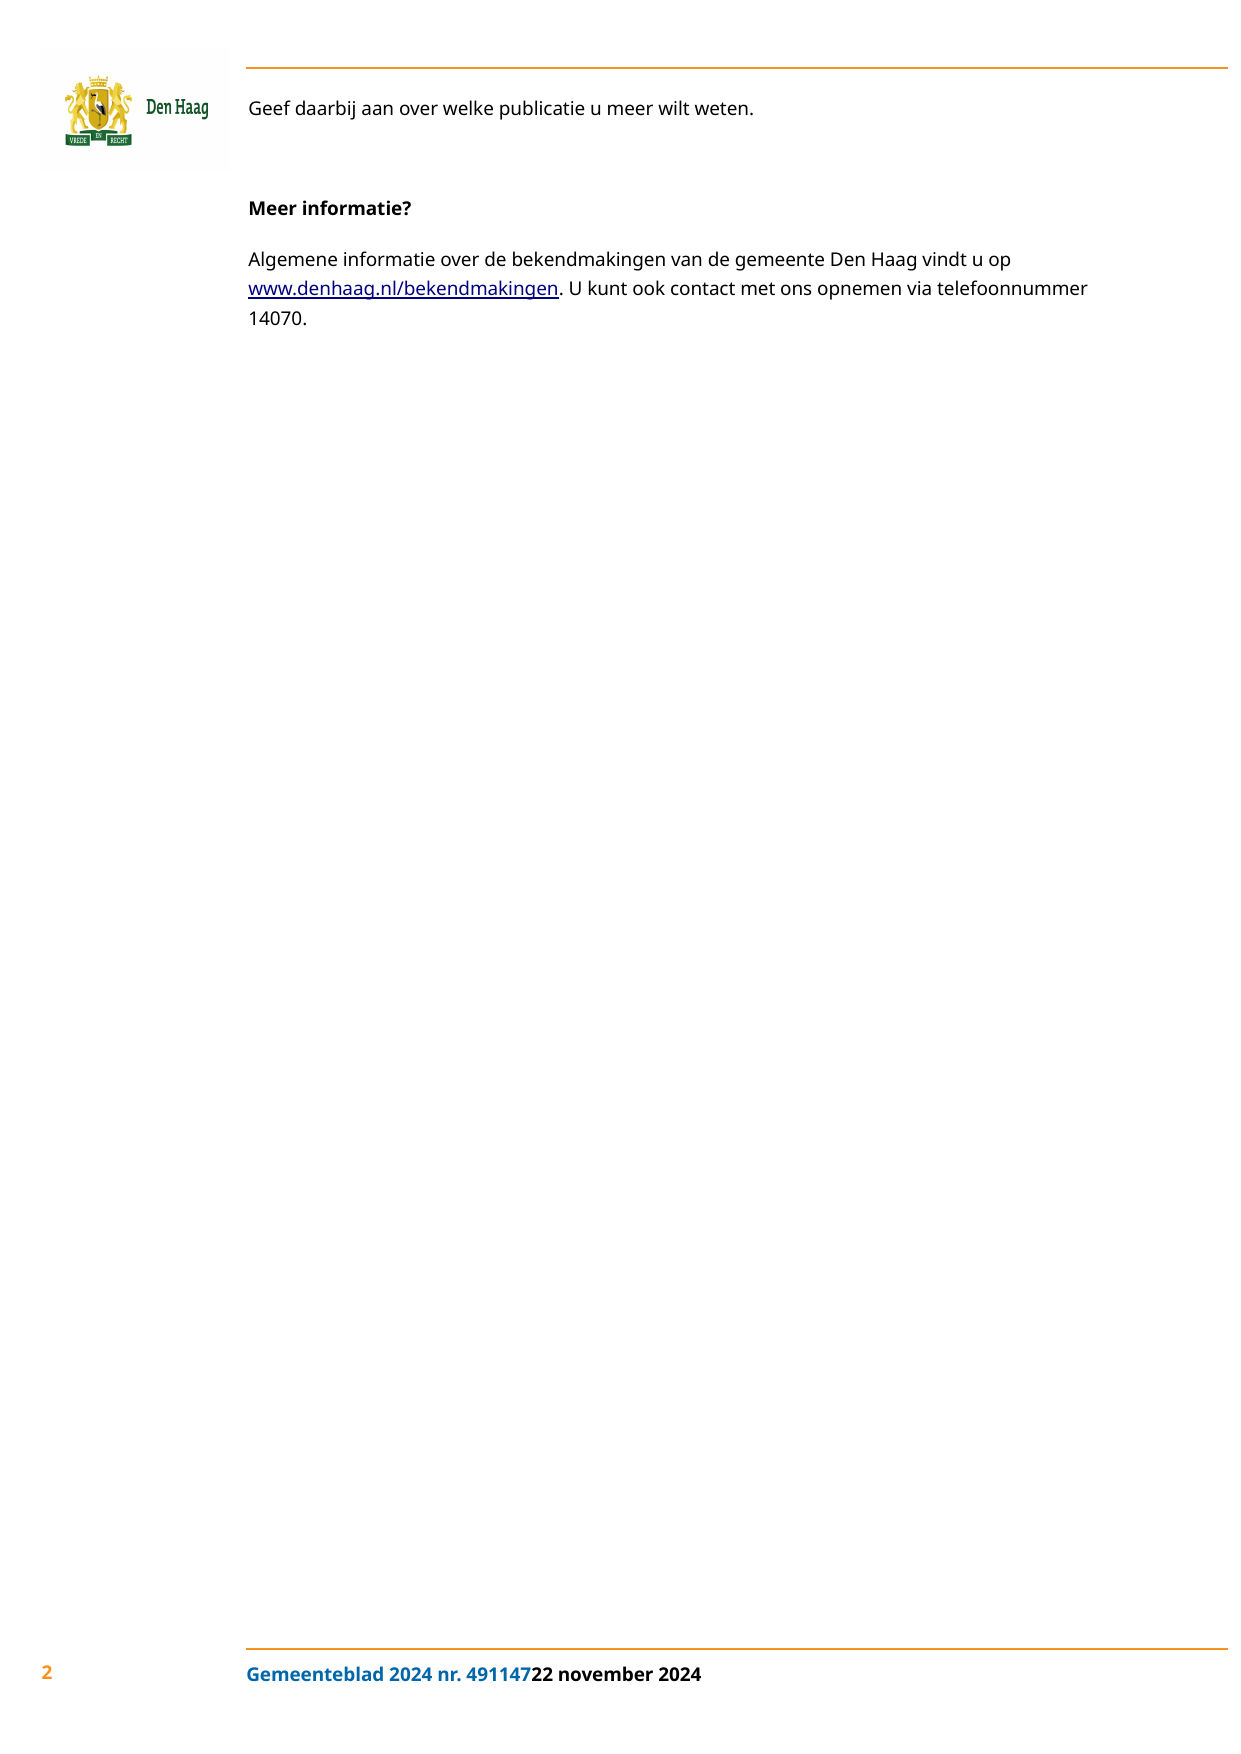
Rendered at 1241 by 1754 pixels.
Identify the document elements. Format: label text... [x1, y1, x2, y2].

text Meer informatie? [248, 196, 1152, 221]
picture [41, 47, 231, 172]
text Geef daarbij aan over welke publicatie u meer wilt weten. [248, 95, 1152, 121]
text Algemene informatie over de bekendmakingen van de gemeente Den Haag vindt u op www.denhaag.nl/bekendmakingen. U kunt ook contact met ons opnemen via telefoonnummer 14070. [248, 246, 1152, 331]
